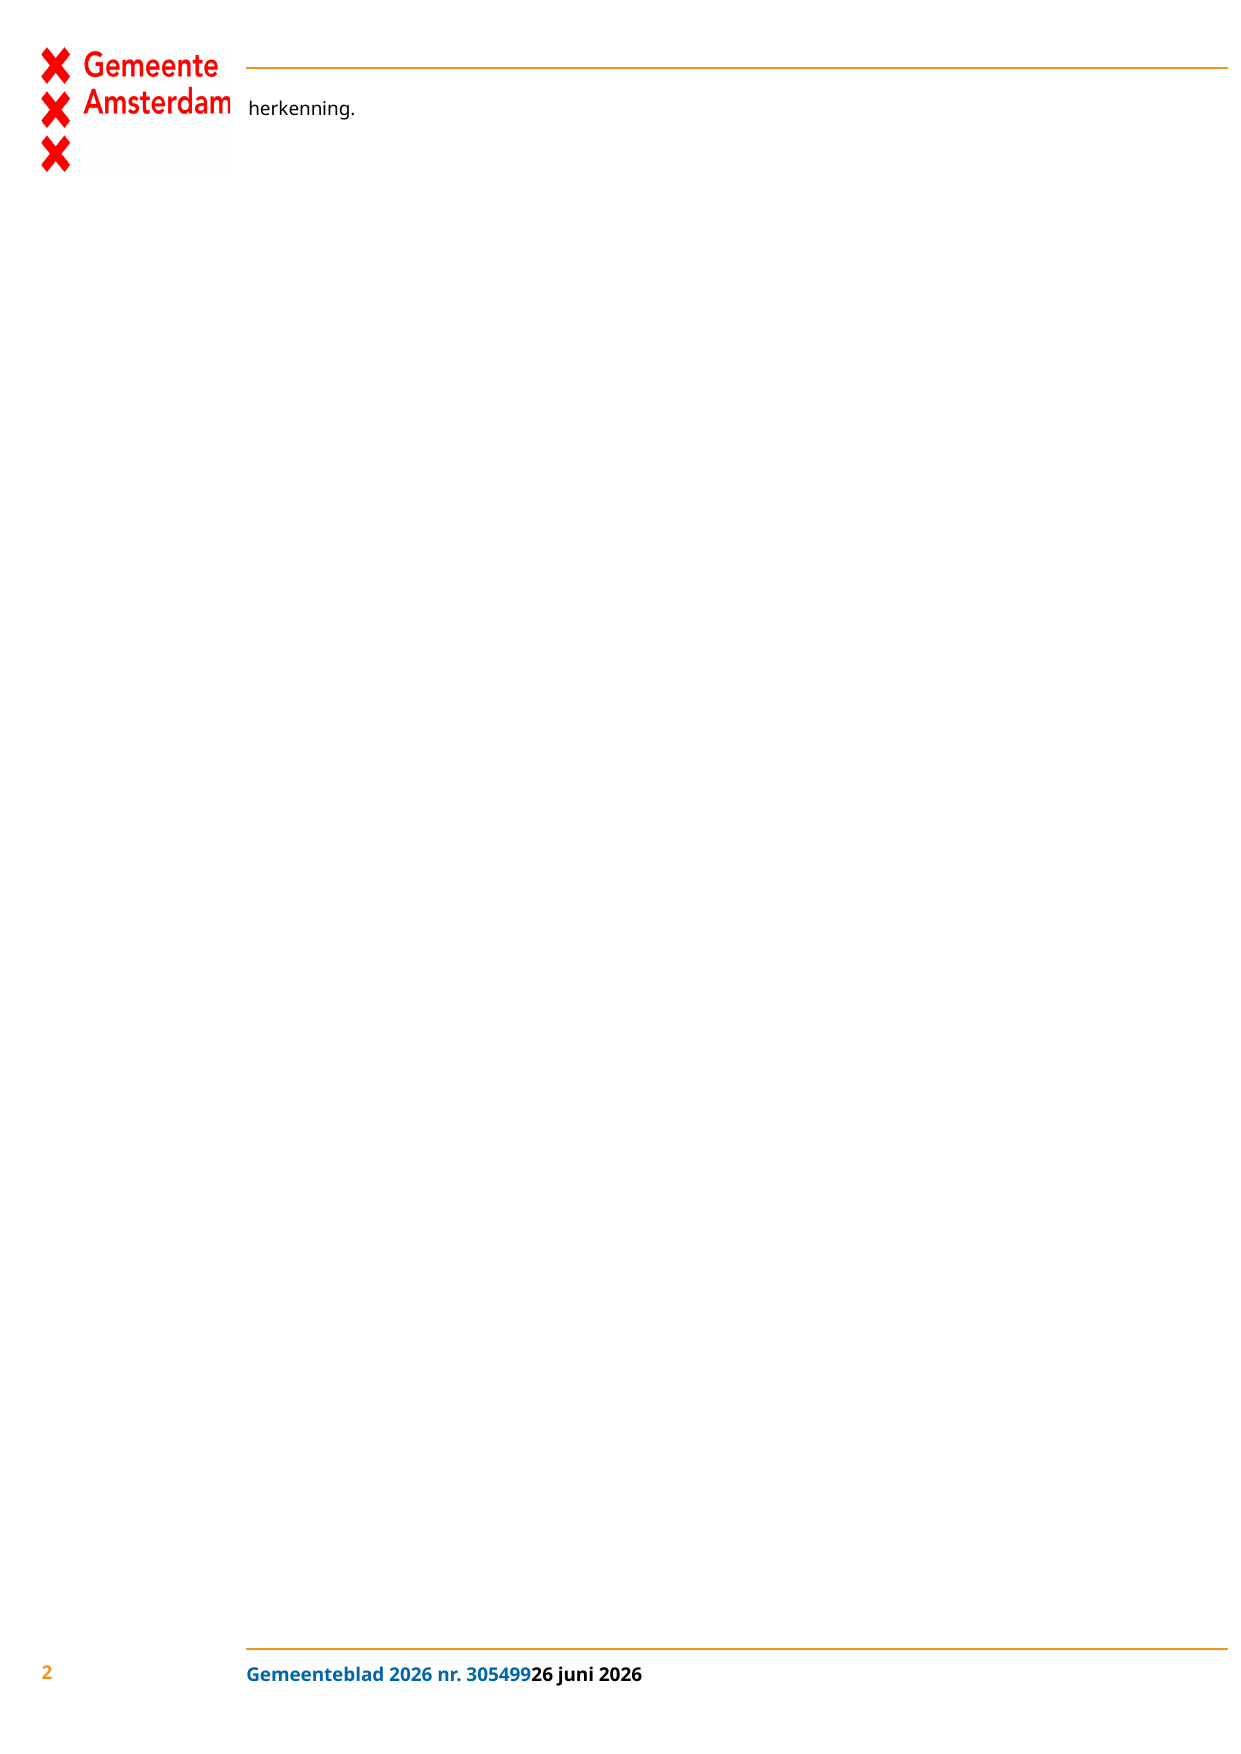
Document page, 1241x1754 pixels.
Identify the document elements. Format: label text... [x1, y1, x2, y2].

text herkenning. [248, 95, 1152, 121]
picture [41, 47, 231, 172]
